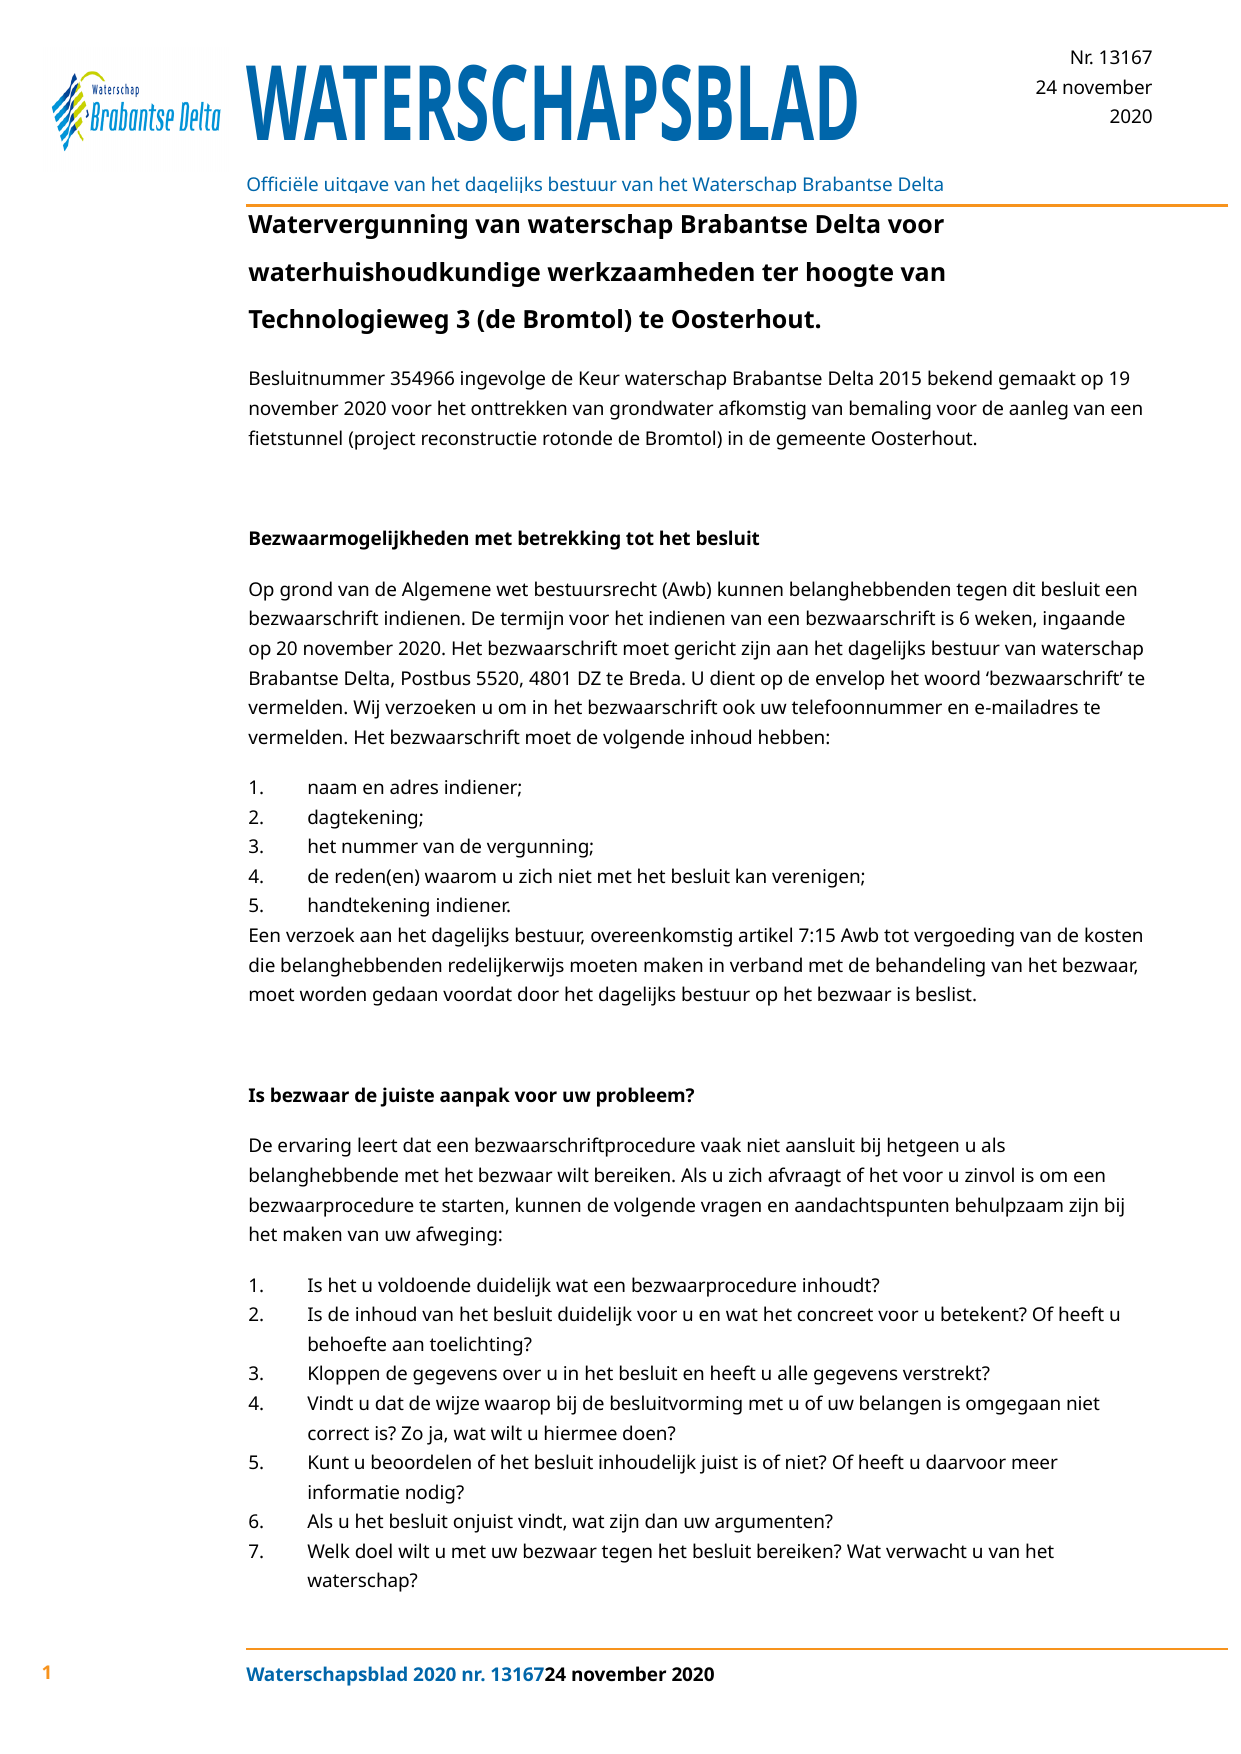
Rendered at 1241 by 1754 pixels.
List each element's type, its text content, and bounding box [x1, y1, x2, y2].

list Kunt u beoordelen of het besluit inhoudelijk juist is of niet? Of heeft u daarvoor meer informatie nodig? [248, 1449, 1152, 1504]
list dagtekening; [248, 804, 1152, 829]
text Een verzoek aan het dagelijks bestuur, overeenkomstig artikel 7:15 Awb tot vergoeding van de kosten die belanghebbenden redelijkerwijs moeten maken in verband met de behandeling van het bezwaar, moet worden gedaan voordat door het dagelijks bestuur op het bezwaar is beslist. [248, 922, 1152, 1007]
list Kloppen de gegevens over u in het besluit en heeft u alle gegevens verstrekt? [248, 1361, 1152, 1386]
text De ervaring leert dat een bezwaarschriftprocedure vaak niet aansluit bij hetgeen u als belanghebbende met het bezwaar wilt bereiken. Als u zich afvraagt of het voor u zinvol is om een bezwaarprocedure te starten, kunnen de volgende vragen en aandachtspunten behulpzaam zijn bij het maken van uw afweging: [248, 1133, 1152, 1247]
list de reden(en) waarom u zich niet met het besluit kan verenigen; [248, 863, 1152, 889]
text Bezwaarmogelijkheden met betrekking tot het besluit [248, 526, 1152, 551]
list handtekening indiener. [248, 893, 1152, 918]
text Besluitnummer 354966 ingevolge de Keur waterschap Brabantse Delta 2015 bekend gemaakt op 19 november 2020 voor het onttrekken van grondwater afkomstig van bemaling voor de aanleg van een fietstunnel (project reconstructie rotonde de Bromtol) in de gemeente Oosterhout. [248, 366, 1152, 450]
text Is bezwaar de juiste aanpak voor uw probleem? [248, 1082, 1152, 1108]
text Watervergunning van waterschap Brabantse Delta voor waterhuishoudkundige werkzaamheden ter hoogte van Technologieweg 3 (de Bromtol) te Oosterhout. [248, 207, 1152, 336]
list Als u het besluit onjuist vindt, wat zijn dan uw argumenten? [248, 1508, 1152, 1534]
list Is de inhoud van het besluit duidelijk voor u en wat het concreet voor u betekent? Of heeft u behoefte aan toelichting? [248, 1301, 1152, 1357]
text Op grond van de Algemene wet bestuursrecht (Awb) kunnen belanghebbenden tegen dit besluit een bezwaarschrift indienen. De termijn voor het indienen van een bezwaarschrift is 6 weken, ingaande op 20 november 2020. Het bezwaarschrift moet gericht zijn aan het dagelijks bestuur van waterschap Brabantse Delta, Postbus 5520, 4801 DZ te Breda. U dient op de envelop het woord ‘bezwaarschrift’ te vermelden. Wij verzoeken u om in het bezwaarschrift ook uw telefoonnummer en e‑mailadres te vermelden. Het bezwaarschrift moet de volgende inhoud hebben: [248, 576, 1152, 749]
picture [41, 47, 231, 172]
list het nummer van de vergunning; [248, 833, 1152, 859]
list naam en adres indiener; [248, 774, 1152, 800]
list Vindt u dat de wijze waarop bij de besluitvorming met u of uw belangen is omgegaan niet correct is? Zo ja, wat wilt u hiermee doen? [248, 1390, 1152, 1445]
list Is het u voldoende duidelijk wat een bezwaarprocedure inhoudt? [248, 1272, 1152, 1297]
list Welk doel wilt u met uw bezwaar tegen het besluit bereiken? Wat verwacht u van het waterschap? [248, 1538, 1152, 1593]
